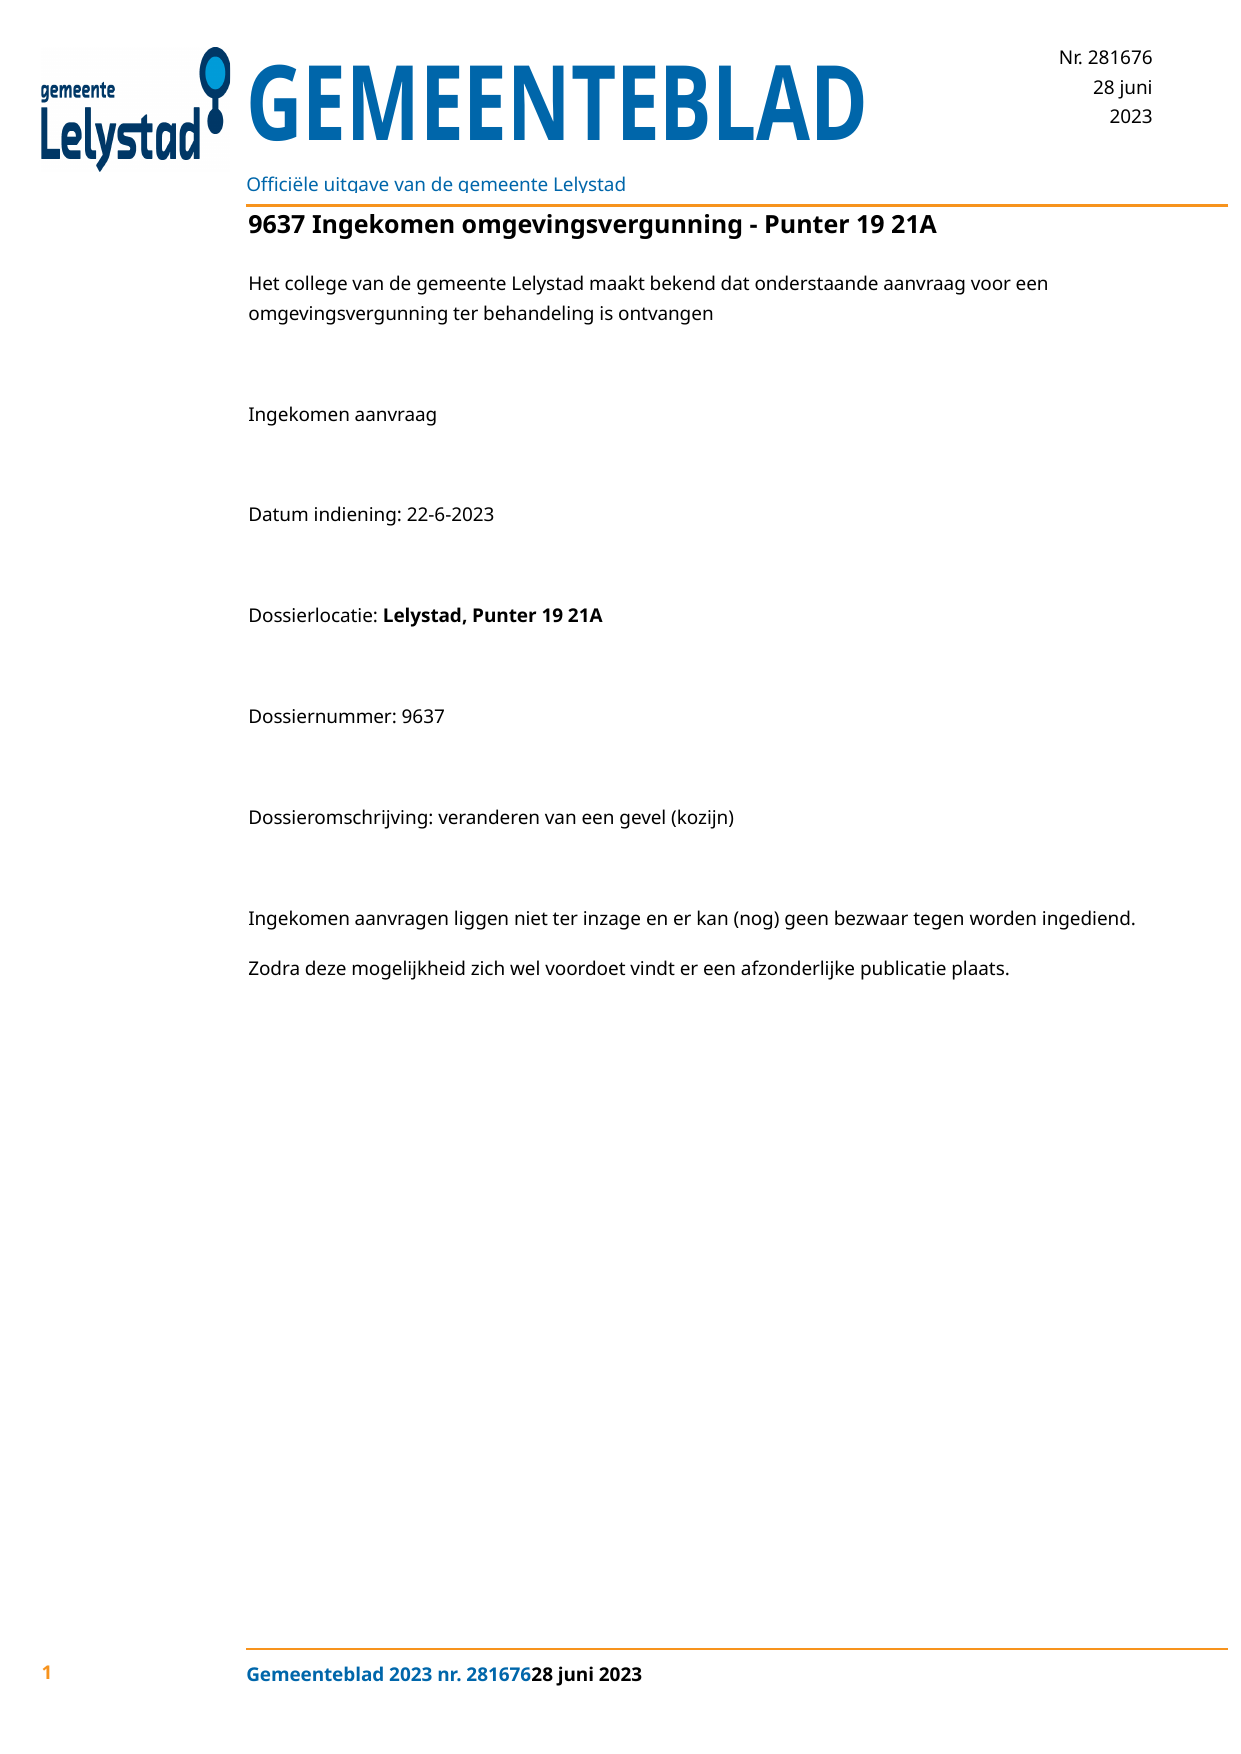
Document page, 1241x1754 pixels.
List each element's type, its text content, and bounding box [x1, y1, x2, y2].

text Ingekomen aanvragen liggen niet ter inzage en er kan (nog) geen bezwaar tegen worden ingediend. [248, 905, 1152, 931]
text Dossieromschrijving: veranderen van een gevel (kozijn) [248, 804, 1152, 830]
text Zodra deze mogelijkheid zich wel voordoet vindt er een afzonderlijke publicatie plaats. [248, 955, 1152, 981]
text Het college van de gemeente Lelystad maakt bekend dat onderstaande aanvraag voor een omgevingsvergunning ter behandeling is ontvangen [248, 270, 1152, 326]
text Datum indiening: 22-6-2023 [248, 502, 1152, 527]
text Dossiernummer: 9637 [248, 703, 1152, 729]
text 9637 Ingekomen omgevingsvergunning - Punter 19 21A [248, 207, 1152, 241]
text Dossierlocatie: Lelystad, Punter 19 21A [248, 602, 1152, 628]
text Ingekomen aanvraag [248, 401, 1152, 426]
picture [41, 47, 231, 172]
